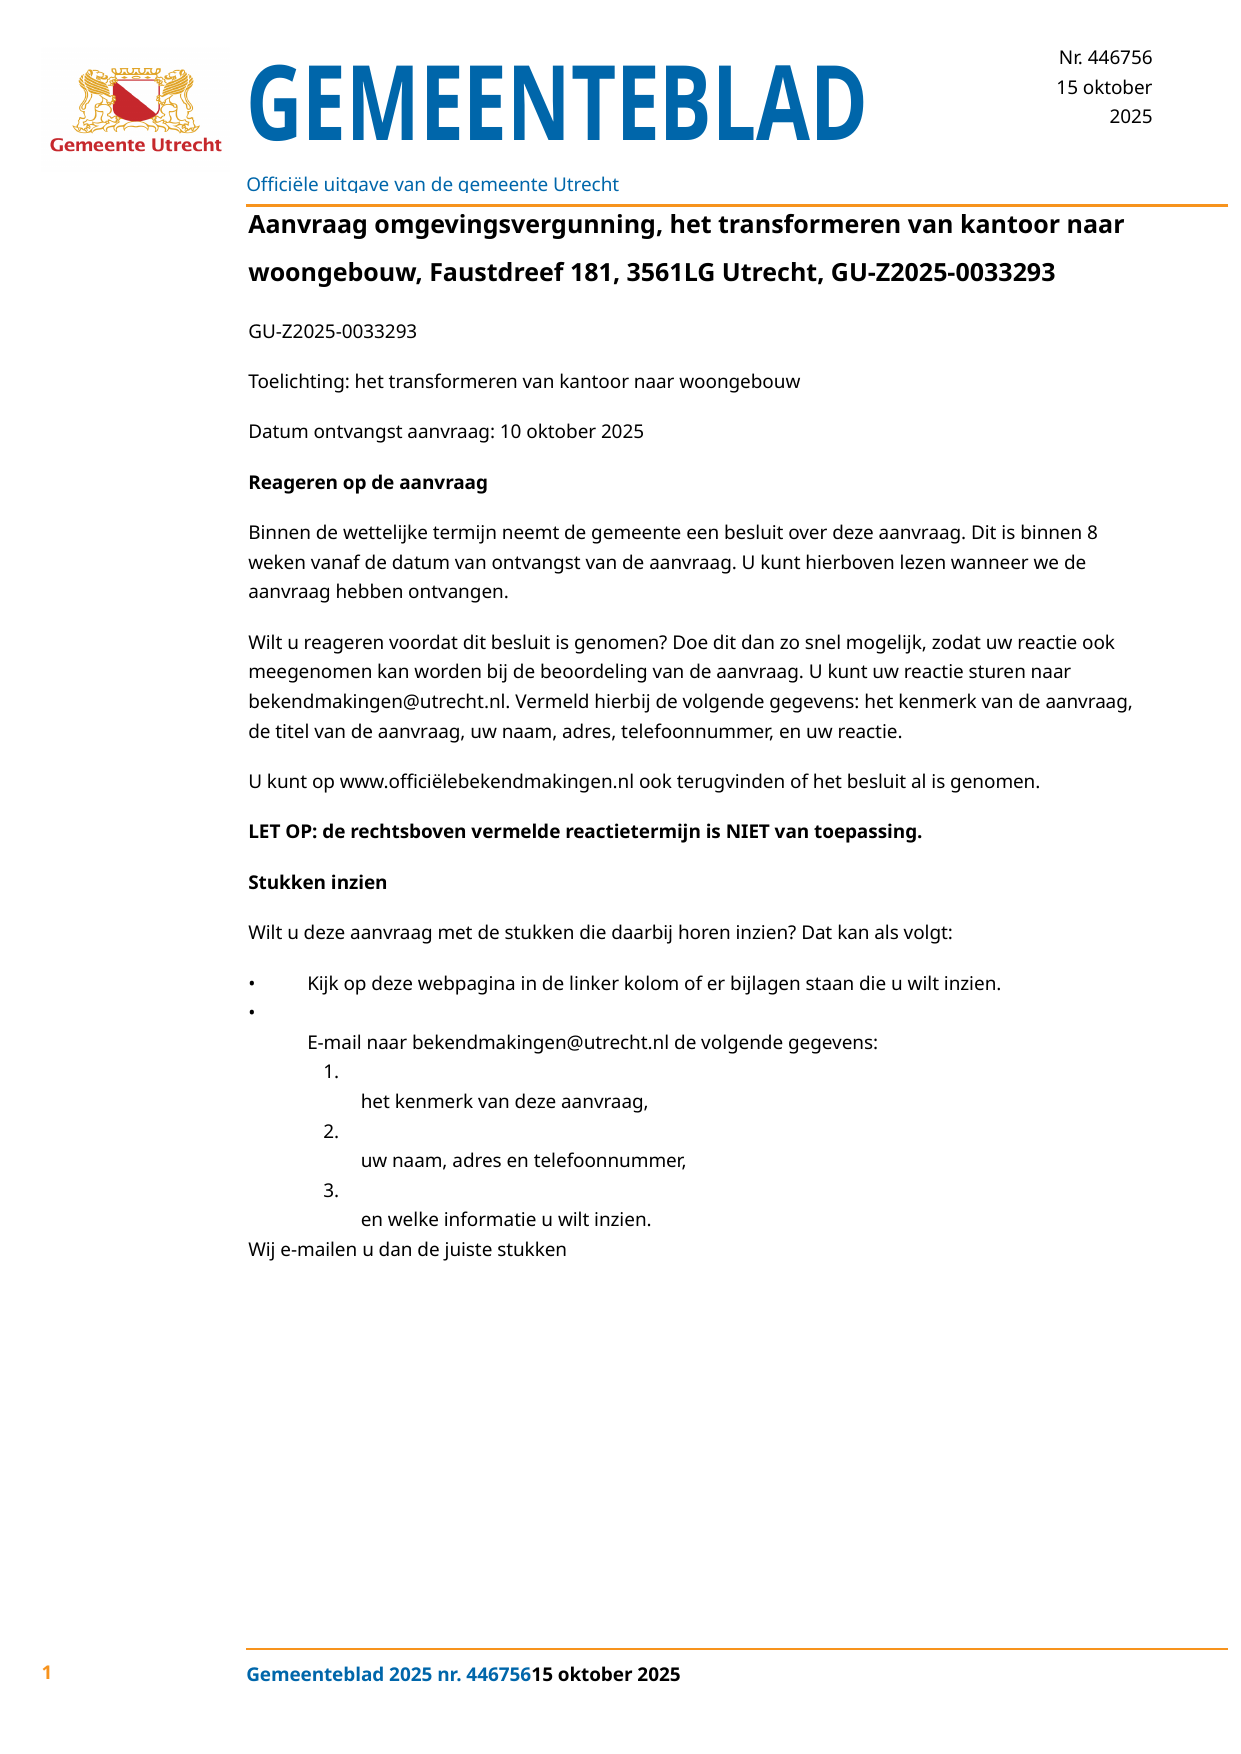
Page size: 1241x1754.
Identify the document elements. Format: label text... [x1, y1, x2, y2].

text GU-Z2025-0033293 [248, 318, 1152, 344]
picture [41, 47, 231, 172]
text Aanvraag omgevingsvergunning, het transformeren van kantoor naar woongebouw, Faustdreef 181, 3561LG Utrecht, GU-Z2025-0033293 [248, 207, 1152, 288]
text Wilt u deze aanvraag met de stukken die daarbij horen inzien? Dat kan als volgt: [248, 919, 1152, 945]
text Binnen de wettelijke termijn neemt de gemeente een besluit over deze aanvraag. Dit is binnen 8 weken vanaf de datum van ontvangst van de aanvraag. U kunt hierboven lezen wanneer we de aanvraag hebben ontvangen. [248, 519, 1152, 604]
list E-mail naar bekendmakingen@utrecht.nl de volgende gegevens: [248, 1029, 1152, 1055]
text Reageren op de aanvraag [248, 469, 1152, 495]
text Datum ontvangst aanvraag: 10 oktober 2025 [248, 419, 1152, 444]
text U kunt op www.officiëlebekendmakingen.nl ook terugvinden of het besluit al is genomen. [248, 768, 1152, 794]
text Wilt u reageren voordat dit besluit is genomen? Doe dit dan zo snel mogelijk, zodat uw reactie ook meegenomen kan worden bij de beoordeling van de aanvraag. U kunt uw reactie sturen naar bekendmakingen@utrecht.nl. Vermeld hierbij de volgende gegevens: het kenmerk van de aanvraag, de titel van de aanvraag, uw naam, adres, telefoonnummer, en uw reactie. [248, 629, 1152, 744]
list en welke informatie u wilt inzien. [323, 1207, 1152, 1232]
text LET OP: de rechtsboven vermelde reactietermijn is NIET van toepassing. [248, 819, 1152, 844]
text Wij e-mailen u dan de juiste stukken [248, 1236, 1152, 1262]
list Kijk op deze webpagina in de linker kolom of er bijlagen staan die u wilt inzien. [248, 970, 1152, 996]
list het kenmerk van deze aanvraag, [323, 1088, 1152, 1114]
text Stukken inzien [248, 869, 1152, 895]
list uw naam, adres en telefoonnummer, [323, 1147, 1152, 1173]
text Toelichting: het transformeren van kantoor naar woongebouw [248, 368, 1152, 394]
